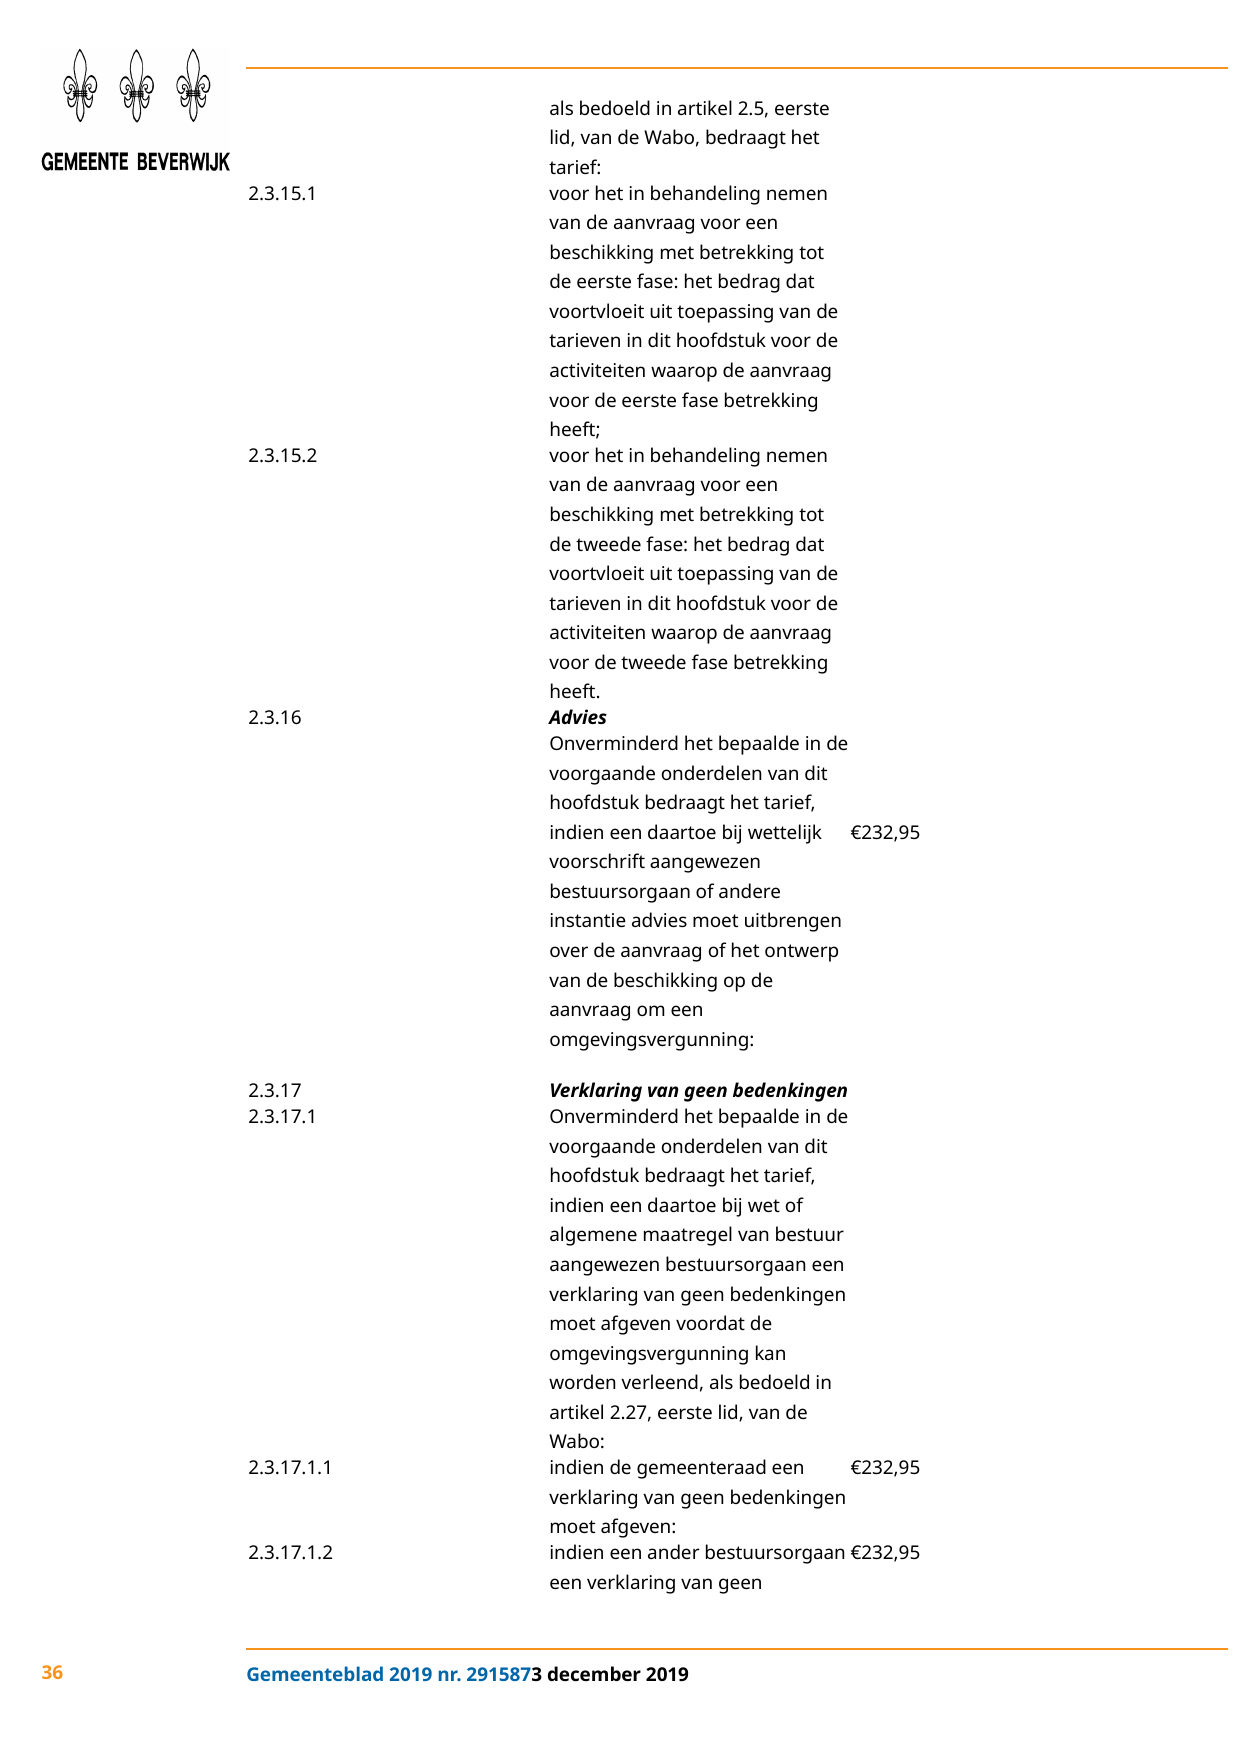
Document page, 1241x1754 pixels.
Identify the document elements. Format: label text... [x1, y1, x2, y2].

table_cell [850, 1103, 1152, 1454]
table_cell Verklaring van geen bedenkingen [549, 1078, 850, 1103]
table_cell [248, 1052, 549, 1077]
table_cell [850, 180, 1152, 442]
table_cell €232,95 [850, 1454, 1152, 1539]
table_cell 2.3.17.1.1 [248, 1454, 549, 1539]
table_cell Advies [549, 705, 850, 730]
table_cell [850, 705, 1152, 730]
table_cell [850, 1052, 1152, 1077]
table_cell 2.3.15.1 [248, 180, 549, 442]
table_cell [850, 442, 1152, 704]
table_cell [850, 1078, 1152, 1103]
table_cell 2.3.17 [248, 1078, 549, 1103]
table_cell indien een ander bestuursorgaan een verklaring van geen [549, 1539, 850, 1594]
table_cell €232,95 [850, 730, 1152, 1052]
table_cell Onverminderd het bepaalde in de voorgaande onderdelen van dit hoofdstuk bedraagt het tarief, indien een daartoe bij wet of algemene maatregel van bestuur aangewezen bestuursorgaan een verklaring van geen bedenkingen moet afgeven voordat de omgevingsvergunning kan worden verleend, als bedoeld in artikel 2.27, eerste lid, van de Wabo: [549, 1103, 850, 1454]
table_cell 2.3.16 [248, 705, 549, 730]
table_cell 2.3.17.1 [248, 1103, 549, 1454]
table_cell voor het in behandeling nemen van de aanvraag voor een beschikking met betrekking tot de tweede fase: het bedrag dat voortvloeit uit toepassing van de tarieven in dit hoofdstuk voor de activiteiten waarop de aanvraag voor de tweede fase betrekking heeft. [549, 442, 850, 704]
table_cell 2.3.17.1.2 [248, 1539, 549, 1594]
table_cell [850, 95, 1152, 180]
table_cell als bedoeld in artikel 2.5, eerste lid, van de Wabo, bedraagt het tarief: [549, 95, 850, 180]
table_cell voor het in behandeling nemen van de aanvraag voor een beschikking met betrekking tot de eerste fase: het bedrag dat voortvloeit uit toepassing van de tarieven in dit hoofdstuk voor de activiteiten waarop de aanvraag voor de eerste fase betrekking heeft; [549, 180, 850, 442]
table_cell indien de gemeenteraad een verklaring van geen bedenkingen moet afgeven: [549, 1454, 850, 1539]
table_cell [248, 730, 549, 1052]
table_cell [549, 1052, 850, 1077]
picture [41, 47, 231, 172]
table_cell 2.3.15.2 [248, 442, 549, 704]
table_cell [248, 95, 549, 180]
table_cell Onverminderd het bepaalde in de voorgaande onderdelen van dit hoofdstuk bedraagt het tarief, indien een daartoe bij wettelijk voorschrift aangewezen bestuursorgaan of andere instantie advies moet uitbrengen over de aanvraag of het ontwerp van de beschikking op de aanvraag om een omgevingsvergunning: [549, 730, 850, 1052]
table_cell €232,95 [850, 1539, 1152, 1594]
